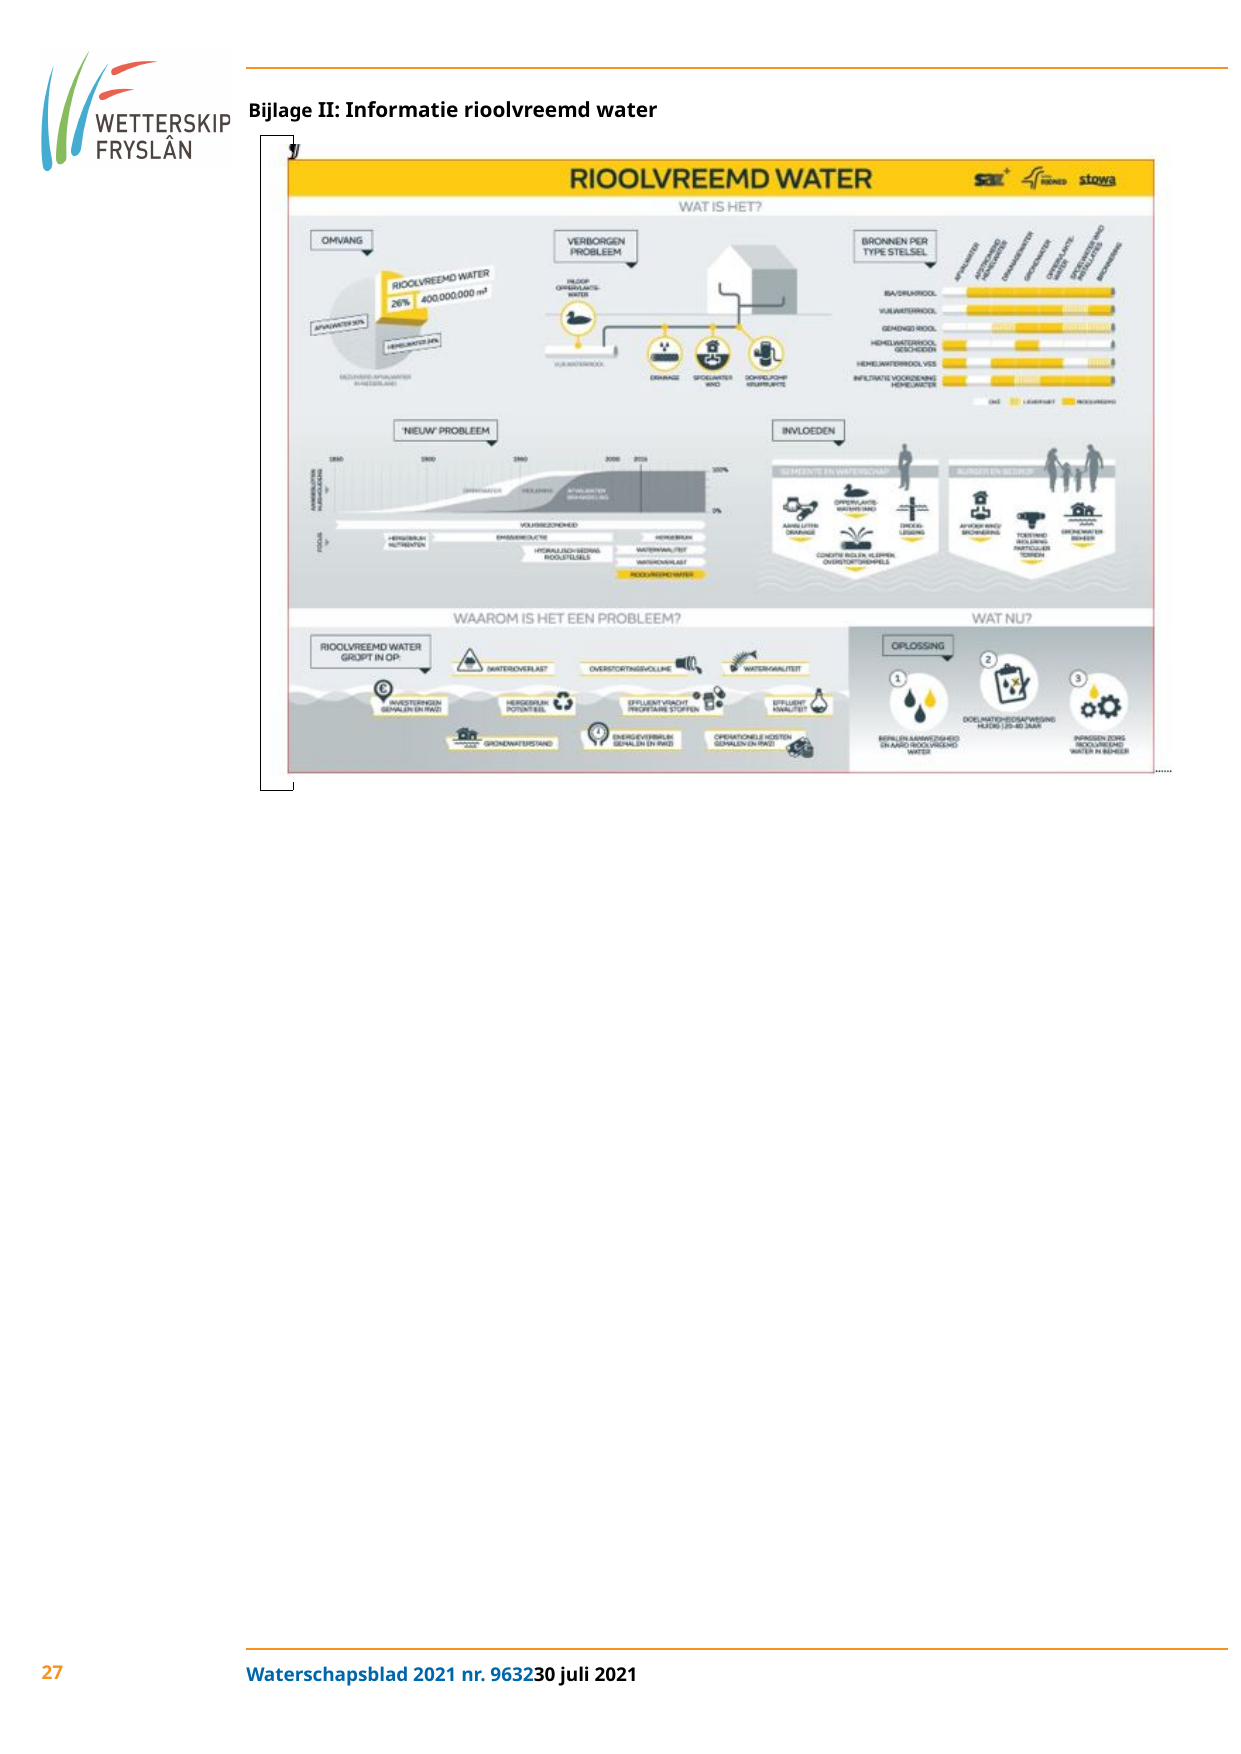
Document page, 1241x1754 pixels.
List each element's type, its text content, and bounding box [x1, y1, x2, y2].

text Bijlage II: Informatie rioolvreemd water [248, 95, 1152, 123]
picture [41, 47, 231, 172]
picture [268, 144, 1173, 782]
